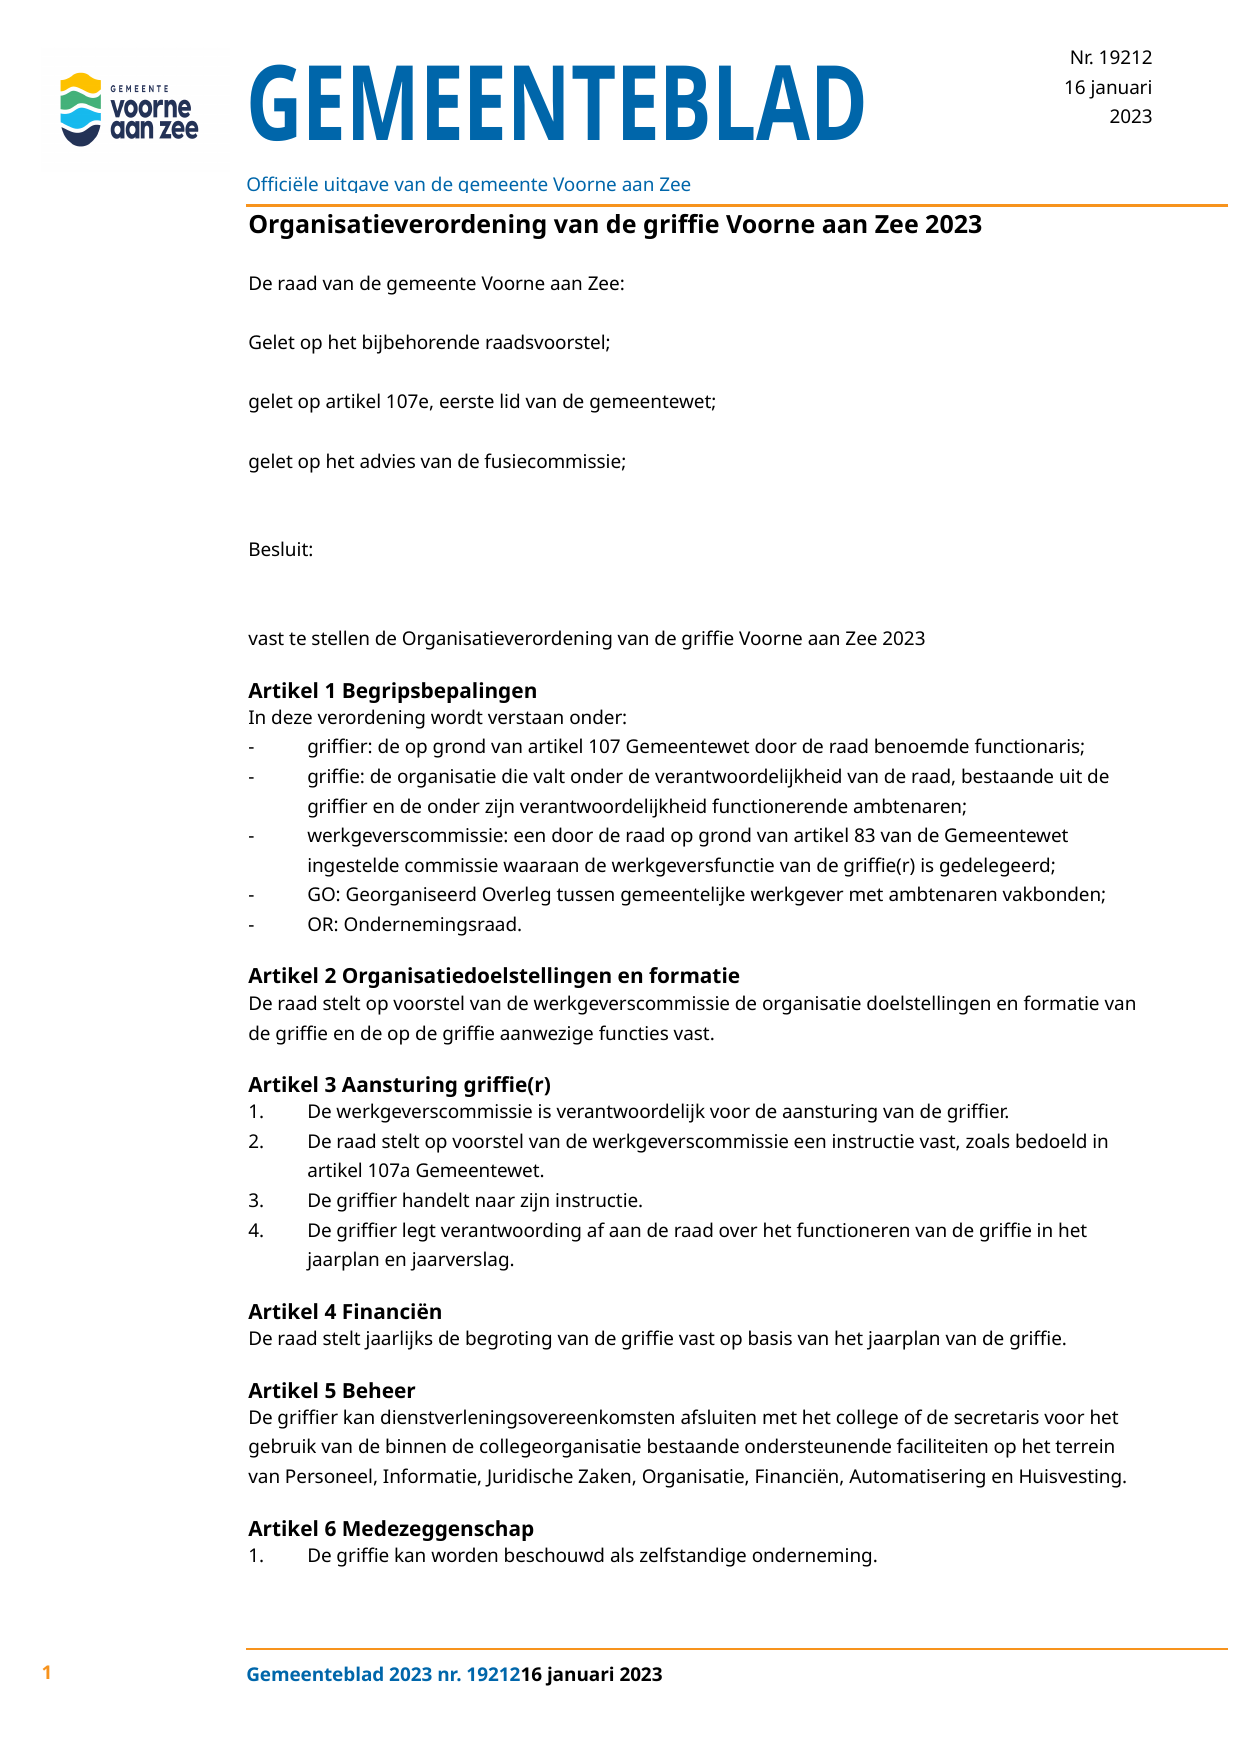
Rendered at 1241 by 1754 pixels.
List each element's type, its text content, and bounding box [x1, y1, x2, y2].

text gelet op het advies van de fusiecommissie; [248, 448, 1152, 473]
text gelet op artikel 107e, eerste lid van de gemeentewet; [248, 389, 1152, 414]
text Besluit: [248, 537, 1152, 562]
list werkgeverscommissie: een door de raad op grond van artikel 83 van de Gemeentewet ingestelde commissie waaraan de werkgeversfunctie van de griffie(r) is gedelegeerd; [248, 822, 1152, 878]
text De raad stelt jaarlijks de begroting van de griffie vast op basis van het jaarplan van de griffie. [248, 1325, 1152, 1351]
list griffier: de op grond van artikel 107 Gemeentewet door de raad benoemde functionaris; [248, 734, 1152, 759]
text Organisatieverordening van de griffie Voorne aan Zee 2023 [248, 207, 1152, 241]
list De griffie kan worden beschouwd als zelfstandige onderneming. [248, 1542, 1152, 1568]
list OR: Ondernemingsraad. [248, 911, 1152, 937]
list GO: Georganiseerd Overleg tussen gemeentelijke werkgever met ambtenaren vakbonden; [248, 882, 1152, 907]
text Artikel 2 Organisatiedoelstellingen en formatie [248, 962, 1152, 990]
text De raad stelt op voorstel van de werkgeverscommissie de organisatie doelstellingen en formatie van de griffie en de op de griffie aanwezige functies vast. [248, 990, 1152, 1045]
text Artikel 1 Begripsbepalingen [248, 676, 1152, 704]
text Artikel 6 Medezeggenschap [248, 1514, 1152, 1542]
text De griffier kan dienstverleningsovereenkomsten afsluiten met het college of de secretaris voor het gebruik van de binnen de collegeorganisatie bestaande ondersteunende faciliteiten op het terrein van Personeel, Informatie, Juridische Zaken, Organisatie, Financiën, Automatisering en Huisvesting. [248, 1404, 1152, 1489]
list De griffier legt verantwoording af aan de raad over het functioneren van de griffie in het jaarplan en jaarverslag. [248, 1217, 1152, 1272]
text Artikel 3 Aansturing griffie(r) [248, 1070, 1152, 1098]
text Artikel 4 Financiën [248, 1297, 1152, 1325]
text De raad van de gemeente Voorne aan Zee: [248, 270, 1152, 296]
list De griffier handelt naar zijn instructie. [248, 1187, 1152, 1213]
text Gelet op het bijbehorende raadsvoorstel; [248, 329, 1152, 355]
picture [41, 47, 231, 172]
text Artikel 5 Beheer [248, 1376, 1152, 1404]
text vast te stellen de Organisatieverordening van de griffie Voorne aan Zee 2023 [248, 625, 1152, 651]
list De raad stelt op voorstel van de werkgeverscommissie een instructie vast, zoals bedoeld in artikel 107a Gemeentewet. [248, 1128, 1152, 1183]
text In deze verordening wordt verstaan onder: [248, 704, 1152, 730]
list griffie: de organisatie die valt onder de verantwoordelijkheid van de raad, bestaande uit de griffier en de onder zijn verantwoordelijkheid functionerende ambtenaren; [248, 763, 1152, 819]
list De werkgeverscommissie is verantwoordelijk voor de aansturing van de griffier. [248, 1098, 1152, 1124]
